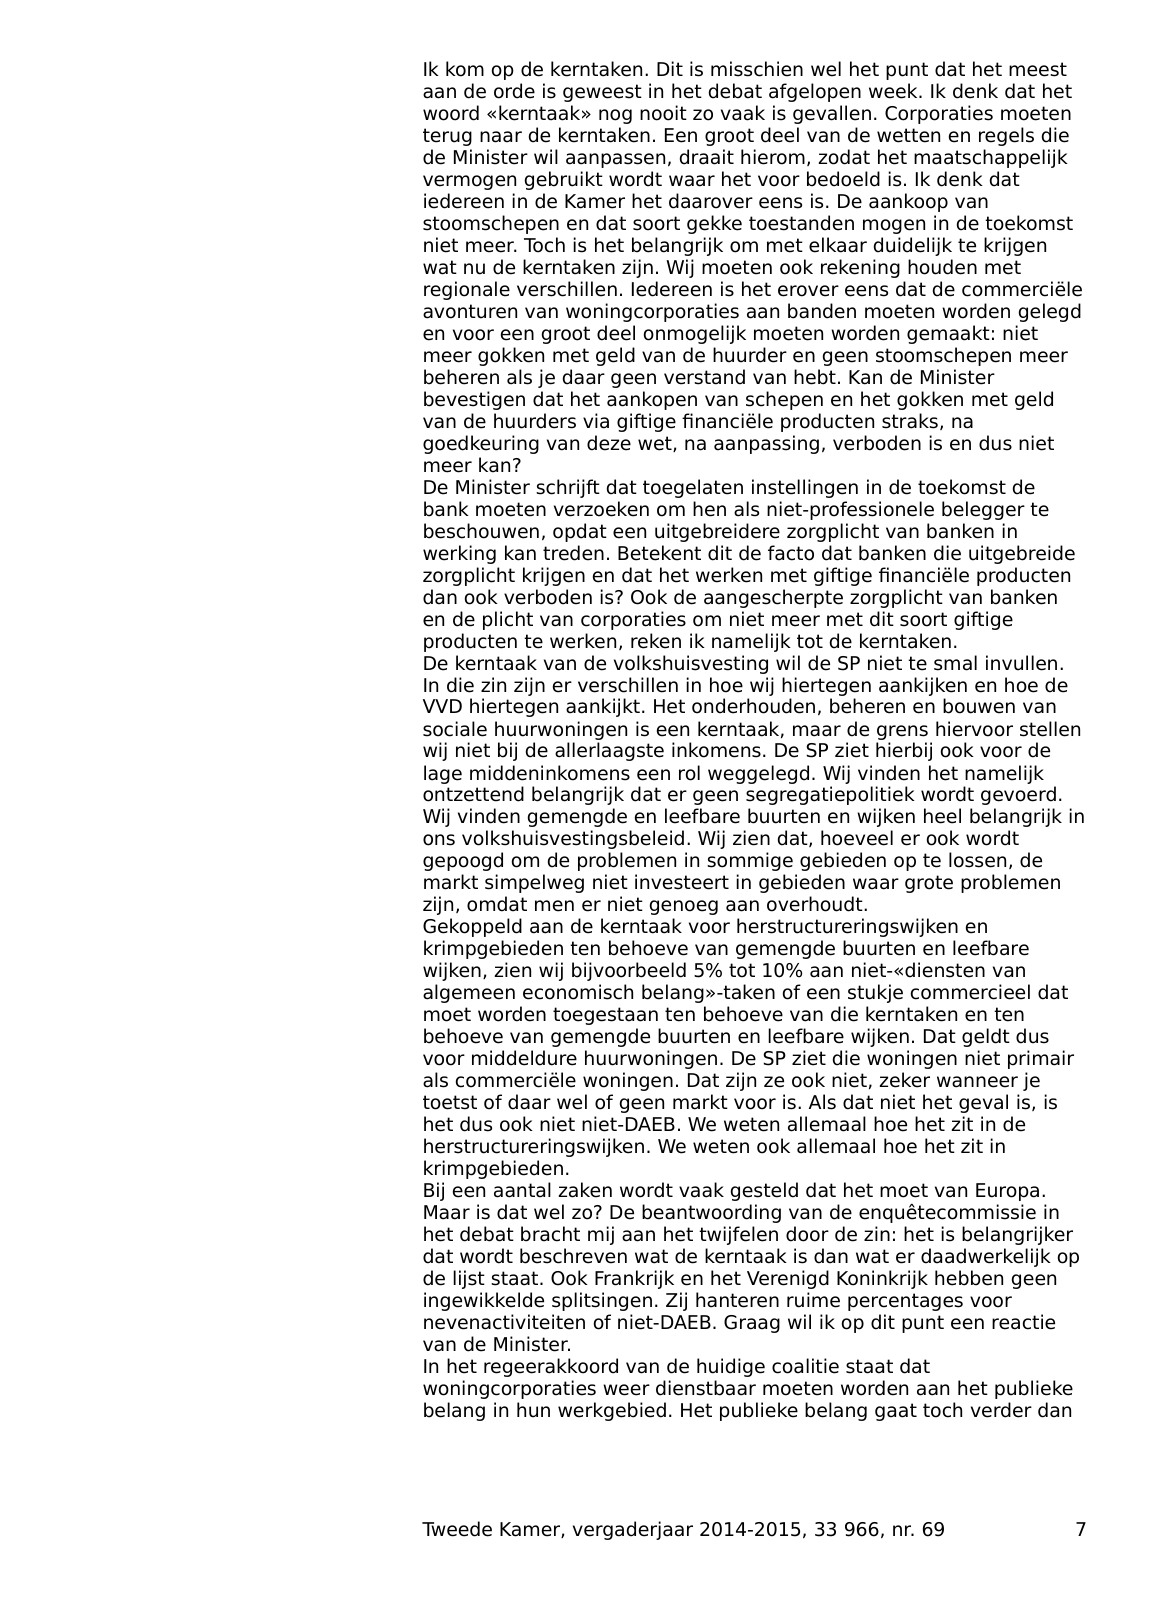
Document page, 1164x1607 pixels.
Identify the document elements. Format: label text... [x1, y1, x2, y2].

text De Minister schrijft dat toegelaten instellingen in de toekomst de bank moeten verzoeken om hen als niet-professionele belegger te beschouwen, opdat een uitgebreidere zorgplicht van banken in werking kan treden. Betekent dit de facto dat banken die uitgebreide zorgplicht krijgen en dat het werken met giftige financiële producten dan ook verboden is? Ook de aangescherpte zorgplicht van banken en de plicht van corporaties om niet meer met dit soort giftige producten te werken, reken ik namelijk tot de kerntaken. [422, 477, 1087, 652]
text Bij een aantal zaken wordt vaak gesteld dat het moet van Europa. Maar is dat wel zo? De beantwoording van de enquêtecommissie in het debat bracht mij aan het twijfelen door de zin: het is belangrijker dat wordt beschreven wat de kerntaak is dan wat er daadwerkelijk op de lijst staat. Ook Frankrijk en het Verenigd Koninkrijk hebben geen ingewikkelde splitsingen. Zij hanteren ruime percentages voor nevenactiviteiten of niet-DAEB. Graag wil ik op dit punt een reactie van de Minister. [422, 1180, 1087, 1356]
text De kerntaak van de volkshuisvesting wil de SP niet te smal invullen. In die zin zijn er verschillen in hoe wij hiertegen aankijken en hoe de VVD hiertegen aankijkt. Het onderhouden, beheren en bouwen van sociale huurwoningen is een kerntaak, maar de grens hiervoor stellen wij niet bij de allerlaagste inkomens. De SP ziet hierbij ook voor de lage middeninkomens een rol weggelegd. Wij vinden het namelijk ontzettend belangrijk dat er geen segregatiepolitiek wordt gevoerd. Wij vinden gemengde en leefbare buurten en wijken heel belangrijk in ons volkshuisvestingsbeleid. Wij zien dat, hoeveel er ook wordt gepoogd om de problemen in sommige gebieden op te lossen, de markt simpelweg niet investeert in gebieden waar grote problemen zijn, omdat men er niet genoeg aan overhoudt. [422, 652, 1087, 916]
text Gekoppeld aan de kerntaak voor herstructureringswijken en krimpgebieden ten behoeve van gemengde buurten en leefbare wijken, zien wij bijvoorbeeld 5% tot 10% aan niet-«diensten van algemeen economisch belang»-taken of een stukje commercieel dat moet worden toegestaan ten behoeve van die kerntaken en ten behoeve van gemengde buurten en leefbare wijken. Dat geldt dus voor middeldure huurwoningen. De SP ziet die woningen niet primair als commerciële woningen. Dat zijn ze ook niet, zeker wanneer je toetst of daar wel of geen markt voor is. Als dat niet het geval is, is het dus ook niet niet-DAEB. We weten allemaal hoe het zit in de herstructureringswijken. We weten ook allemaal hoe het zit in krimpgebieden. [422, 916, 1087, 1180]
text In het regeerakkoord van de huidige coalitie staat dat woningcorporaties weer dienstbaar moeten worden aan het publieke belang in hun werkgebied. Het publieke belang gaat toch verder dan [422, 1356, 1087, 1422]
text Ik kom op de kerntaken. Dit is misschien wel het punt dat het meest aan de orde is geweest in het debat afgelopen week. Ik denk dat het woord «kerntaak» nog nooit zo vaak is gevallen. Corporaties moeten terug naar de kerntaken. Een groot deel van de wetten en regels die de Minister wil aanpassen, draait hierom, zodat het maatschappelijk vermogen gebruikt wordt waar het voor bedoeld is. Ik denk dat iedereen in de Kamer het daarover eens is. De aankoop van stoomschepen en dat soort gekke toestanden mogen in de toekomst niet meer. Toch is het belangrijk om met elkaar duidelijk te krijgen wat nu de kerntaken zijn. Wij moeten ook rekening houden met regionale verschillen. Iedereen is het erover eens dat de commerciële avonturen van woningcorporaties aan banden moeten worden gelegd en voor een groot deel onmogelijk moeten worden gemaakt: niet meer gokken met geld van de huurder en geen stoomschepen meer beheren als je daar geen verstand van hebt. Kan de Minister bevestigen dat het aankopen van schepen en het gokken met geld van de huurders via giftige financiële producten straks, na goedkeuring van deze wet, na aanpassing, verboden is en dus niet meer kan? [422, 59, 1087, 477]
